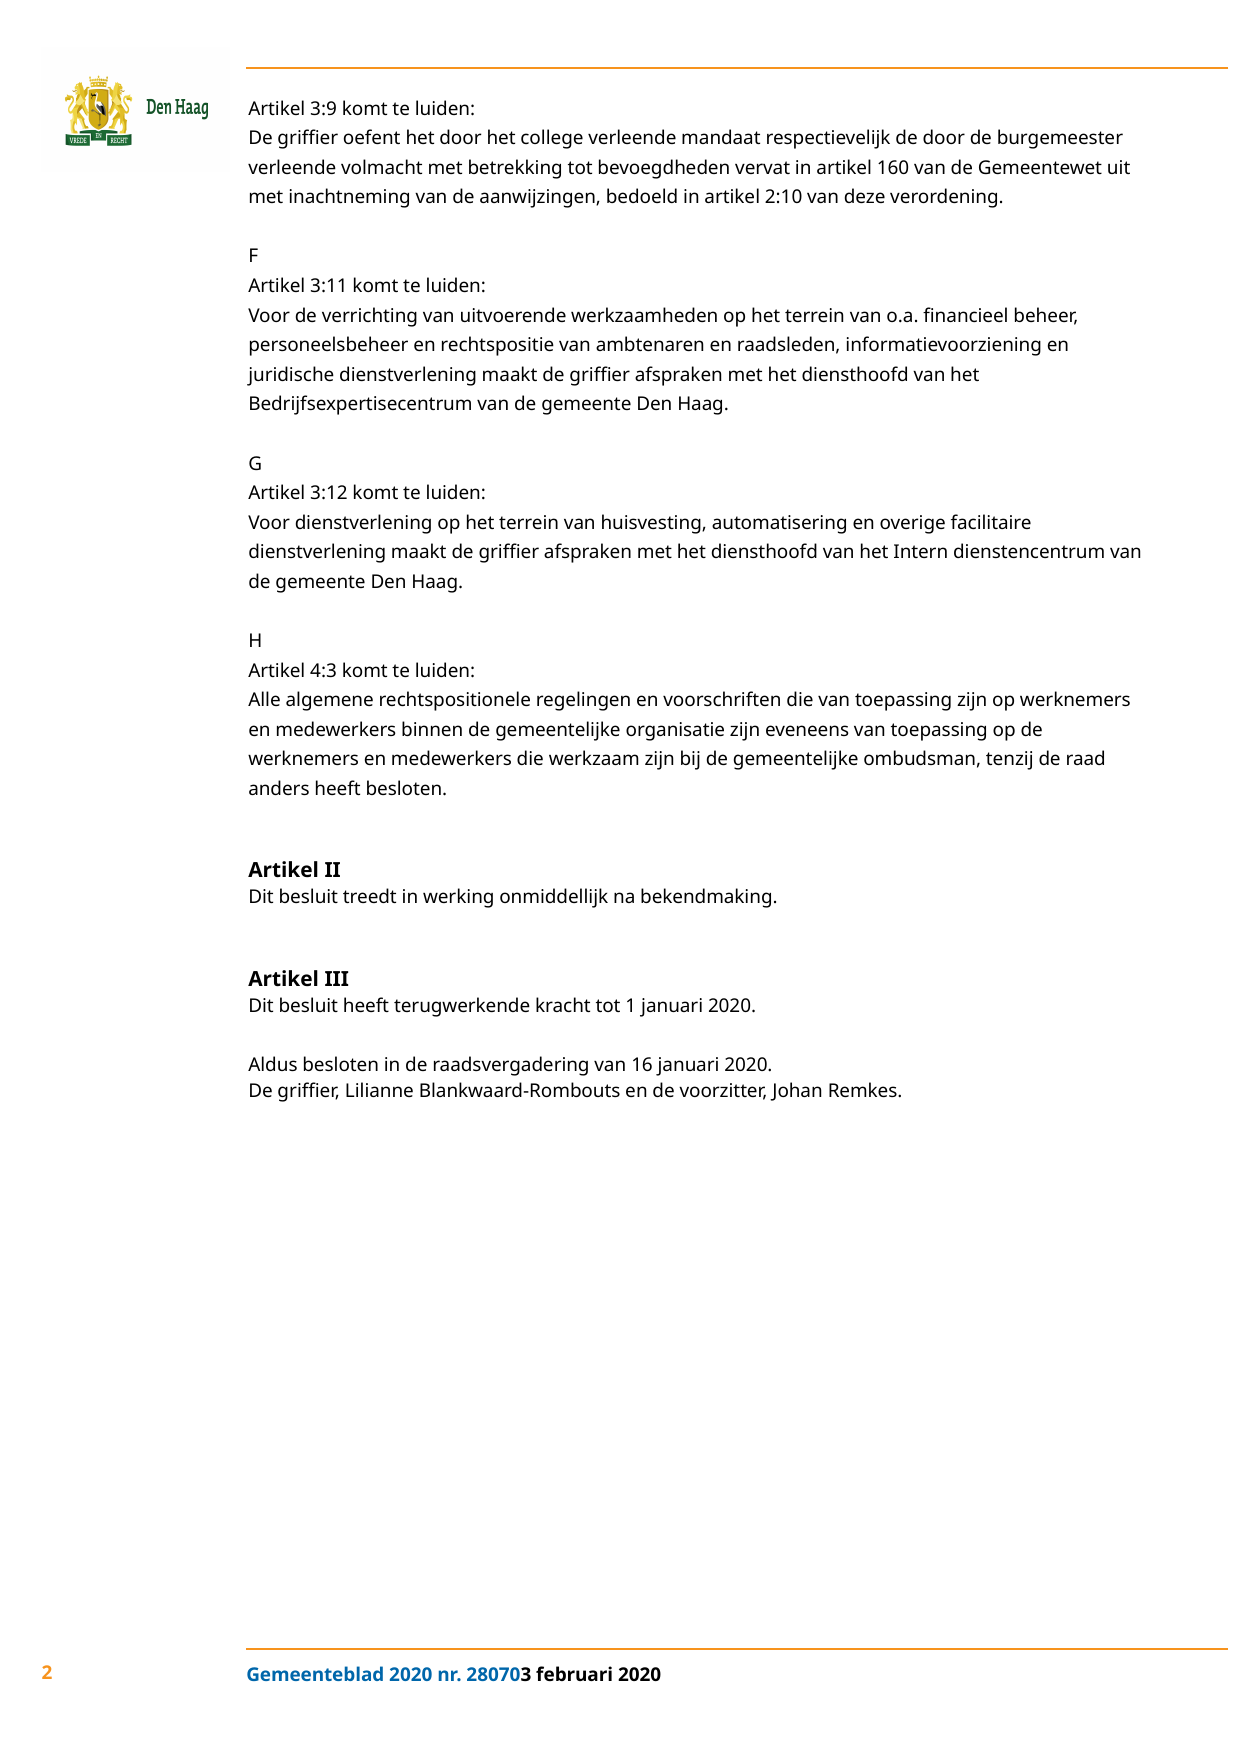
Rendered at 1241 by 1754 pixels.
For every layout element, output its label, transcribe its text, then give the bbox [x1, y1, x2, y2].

text Alle algemene rechtspositionele regelingen en voorschriften die van toepassing zijn op werknemers en medewerkers binnen de gemeentelijke organisatie zijn eveneens van toepassing op de werknemers en medewerkers die werkzaam zijn bij de gemeentelijke ombudsman, tenzij de raad anders heeft besloten. [248, 686, 1152, 801]
text Artikel 3:9 komt te luiden: [248, 95, 1152, 121]
text Dit besluit heeft terugwerkende kracht tot 1 januari 2020. [248, 992, 1152, 1018]
text H [248, 627, 1152, 653]
text Artikel III [248, 964, 1152, 992]
text Artikel II [248, 855, 1152, 884]
text De griffier oefent het door het college verleende mandaat respectievelijk de door de burgemeester verleende volmacht met betrekking tot bevoegdheden vervat in artikel 160 van de Gemeentewet uit met inachtneming van de aanwijzingen, bedoeld in artikel 2:10 van deze verordening. [248, 124, 1152, 209]
text Artikel 3:11 komt te luiden: [248, 272, 1152, 298]
picture [41, 47, 231, 172]
text Aldus besloten in de raadsvergadering van 16 januari 2020. [248, 1051, 1152, 1077]
text Artikel 3:12 komt te luiden: [248, 479, 1152, 505]
text Voor dienstverlening op het terrein van huisvesting, automatisering en overige facilitaire dienstverlening maakt de griffier afspraken met het diensthoofd van het Intern dienstencentrum van de gemeente Den Haag. [248, 509, 1152, 594]
text Dit besluit treedt in werking onmiddellijk na bekendmaking. [248, 884, 1152, 909]
text G [248, 450, 1152, 476]
text Voor de verrichting van uitvoerende werkzaamheden op het terrein van o.a. financieel beheer, personeelsbeheer en rechtspositie van ambtenaren en raadsleden, informatievoorziening en juridische dienstverlening maakt de griffier afspraken met het diensthoofd van het Bedrijfsexpertisecentrum van de gemeente Den Haag. [248, 302, 1152, 416]
text Artikel 4:3 komt te luiden: [248, 657, 1152, 683]
text F [248, 243, 1152, 268]
text De griffier, Lilianne Blankwaard-Rombouts en de voorzitter, Johan Remkes. [248, 1077, 1152, 1103]
